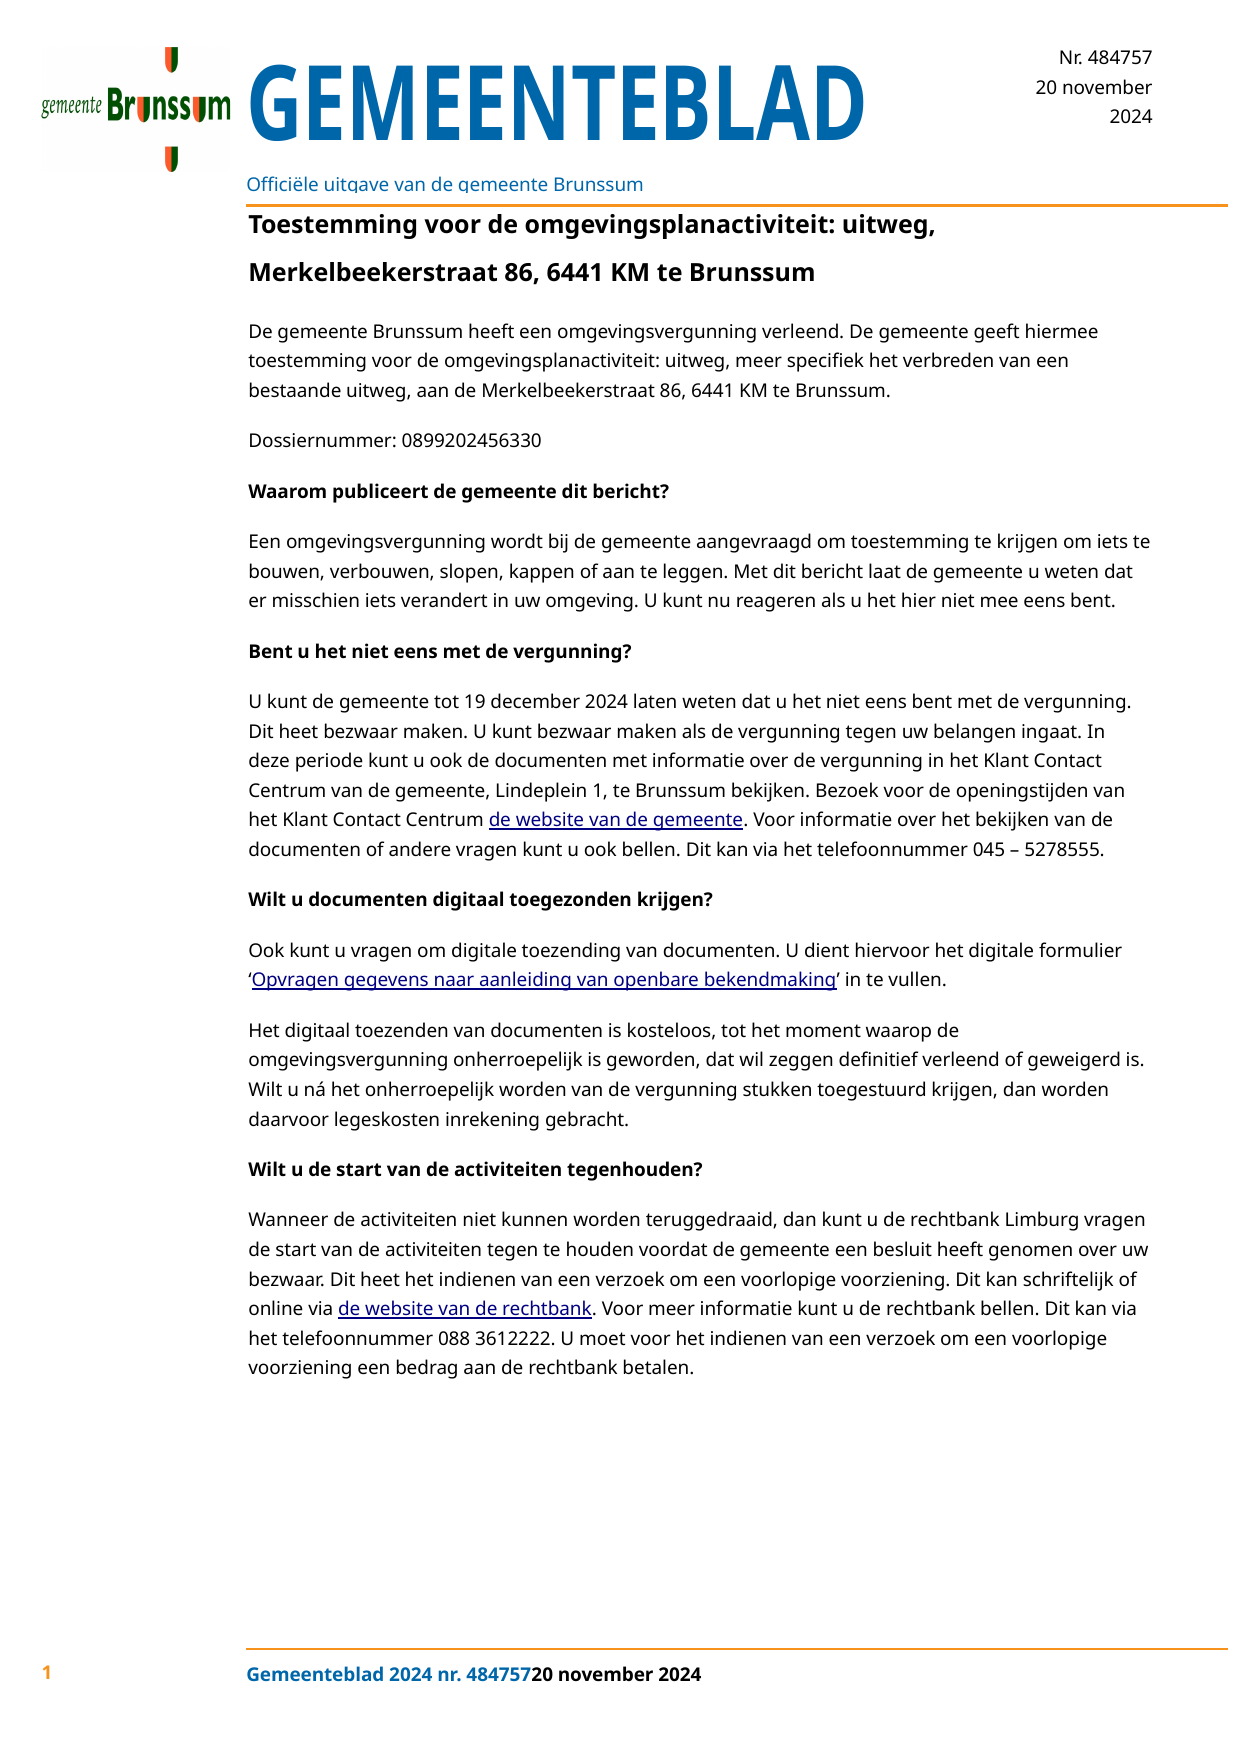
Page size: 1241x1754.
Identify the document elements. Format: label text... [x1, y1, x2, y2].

picture [41, 47, 231, 172]
text Bent u het niet eens met de vergunning? [248, 638, 1152, 664]
text Het digitaal toezenden van documenten is kosteloos, tot het moment waarop de omgevingsvergunning onherroepelijk is geworden, dat wil zeggen definitief verleend of geweigerd is. Wilt u ná het onherroepelijk worden van de vergunning stukken toegestuurd krijgen, dan worden daarvoor legeskosten inrekening gebracht. [248, 1017, 1152, 1132]
text De gemeente Brunssum heeft een omgevingsvergunning verleend. De gemeente geeft hiermee toestemming voor de omgevingsplanactiviteit: uitweg, meer specifiek het verbreden van een bestaande uitweg, aan de Merkelbeekerstraat 86, 6441 KM te Brunssum. [248, 318, 1152, 403]
text Wilt u documenten digitaal toegezonden krijgen? [248, 887, 1152, 912]
text Waarom publiceert de gemeente dit bericht? [248, 478, 1152, 504]
text U kunt de gemeente tot 19 december 2024 laten weten dat u het niet eens bent met de vergunning. Dit heet bezwaar maken. U kunt bezwaar maken als de vergunning tegen uw belangen ingaat. In deze periode kunt u ook de documenten met informatie over de vergunning in het Klant Contact Centrum van de gemeente, Lindeplein 1, te Brunssum bekijken. Bezoek voor de openingstijden van het Klant Contact Centrum de website van de gemeente. Voor informatie over het bekijken van de documenten of andere vragen kunt u ook bellen. Dit kan via het telefoonnummer 045 – 5278555. [248, 688, 1152, 862]
text Toestemming voor de omgevingsplanactiviteit: uitweg, Merkelbeekerstraat 86, 6441 KM te Brunssum [248, 207, 1152, 288]
text Ook kunt u vragen om digitale toezending van documenten. U dient hiervoor het digitale formulier ‘Opvragen gegevens naar aanleiding van openbare bekendmaking’ in te vullen. [248, 937, 1152, 992]
text Wanneer de activiteiten niet kunnen worden teruggedraaid, dan kunt u de rechtbank Limburg vragen de start van de activiteiten tegen te houden voordat de gemeente een besluit heeft genomen over uw bezwaar. Dit heet het indienen van een verzoek om een voorlopige voorziening. Dit kan schriftelijk of online via de website van de rechtbank. Voor meer informatie kunt u de rechtbank bellen. Dit kan via het telefoonnummer 088 3612222. U moet voor het indienen van een verzoek om een voorlopige voorziening een bedrag aan de rechtbank betalen. [248, 1207, 1152, 1380]
text Dossiernummer: 0899202456330 [248, 427, 1152, 453]
text Een omgevingsvergunning wordt bij de gemeente aangevraagd om toestemming te krijgen om iets te bouwen, verbouwen, slopen, kappen of aan te leggen. Met dit bericht laat de gemeente u weten dat er misschien iets verandert in uw omgeving. U kunt nu reageren als u het hier niet mee eens bent. [248, 528, 1152, 613]
text Wilt u de start van de activiteiten tegenhouden? [248, 1156, 1152, 1182]
